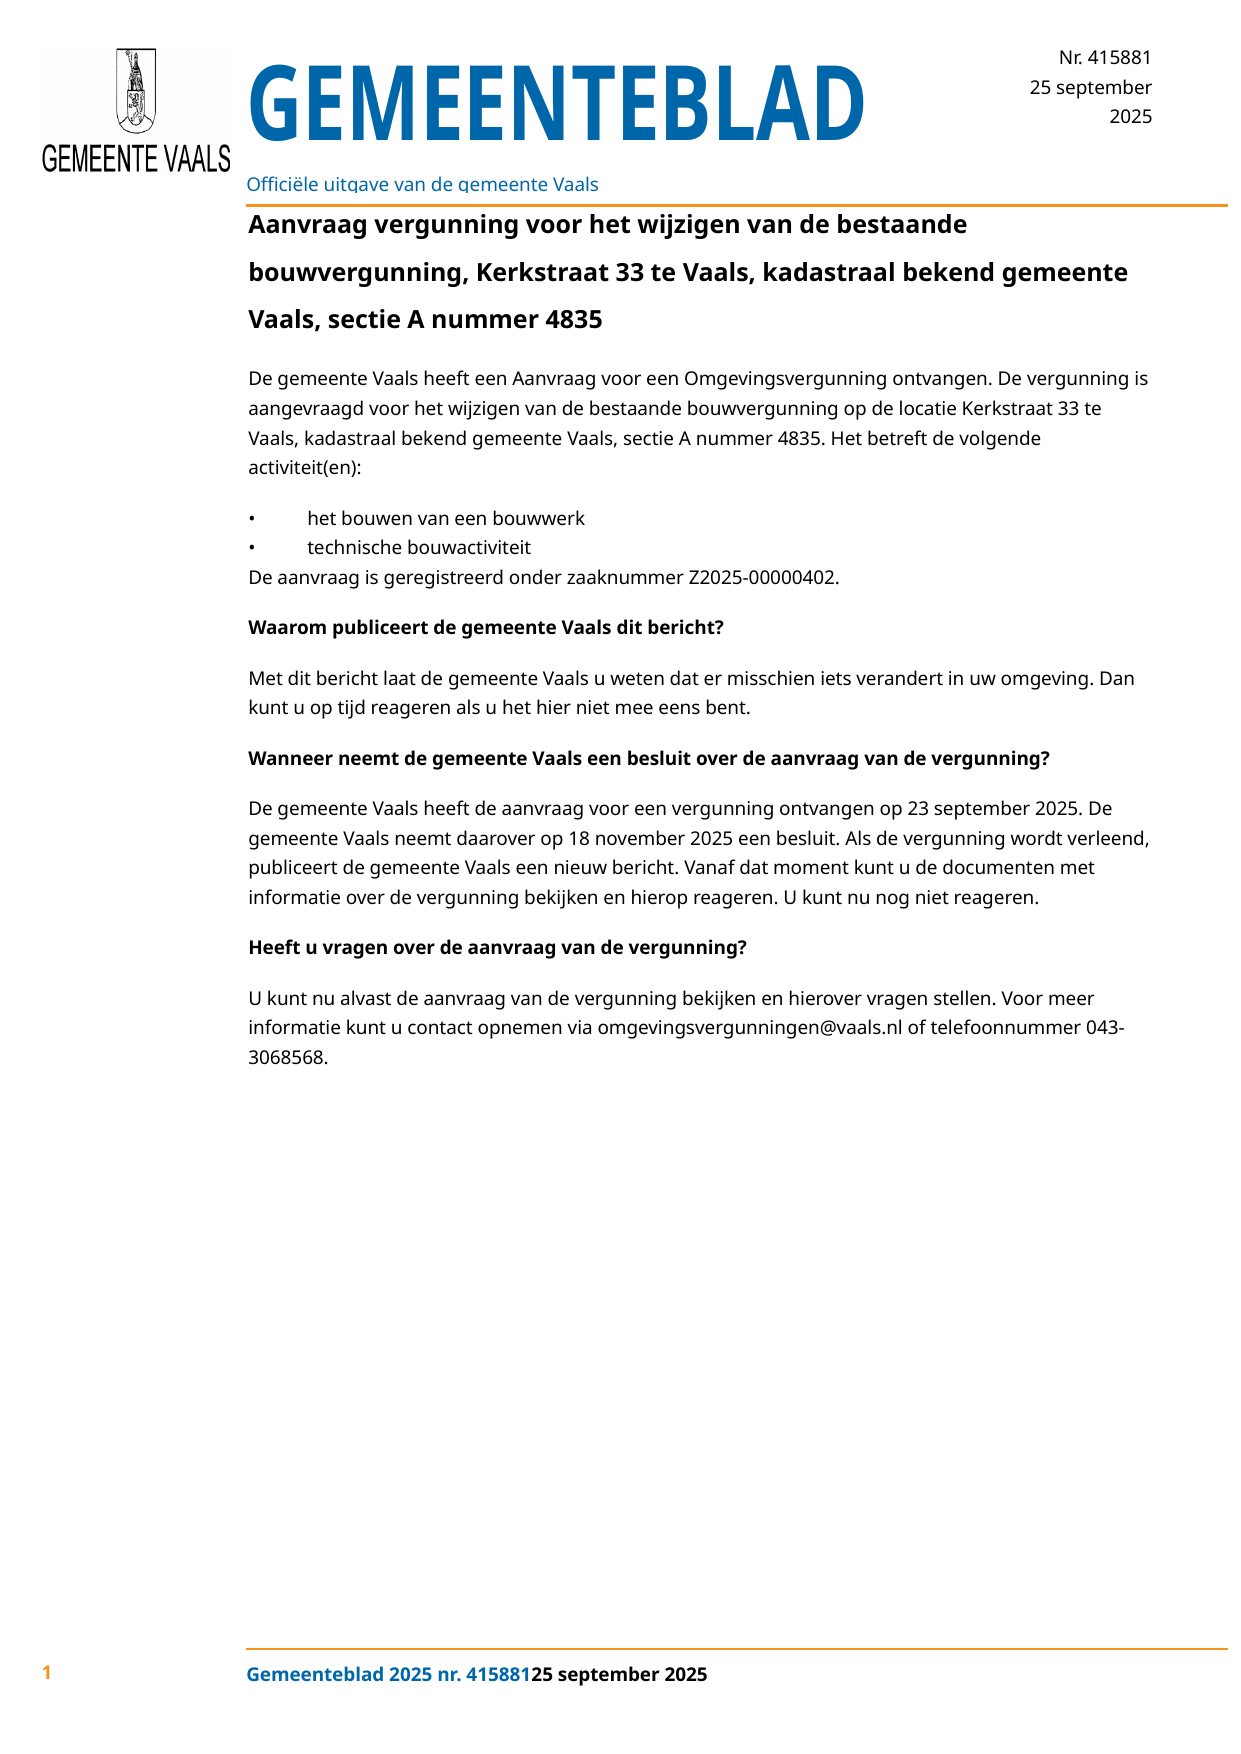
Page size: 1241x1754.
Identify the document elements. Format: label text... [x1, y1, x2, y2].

text De gemeente Vaals heeft een Aanvraag voor een Omgevingsvergunning ontvangen. De vergunning is aangevraagd voor het wijzigen van de bestaande bouwvergunning op de locatie Kerkstraat 33 te Vaals, kadastraal bekend gemeente Vaals, sectie A nummer 4835. Het betreft de volgende activiteit(en): [248, 366, 1152, 480]
list het bouwen van een bouwwerk [248, 505, 1152, 530]
text Heeft u vragen over de aanvraag van de vergunning? [248, 934, 1152, 960]
text De aanvraag is geregistreerd onder zaaknummer Z2025-00000402. [248, 564, 1152, 589]
picture [41, 47, 231, 172]
text U kunt nu alvast de aanvraag van de vergunning bekijken en hierover vragen stellen. Voor meer informatie kunt u contact opnemen via omgevingsvergunningen@vaals.nl of telefoonnummer 043-3068568. [248, 985, 1152, 1069]
text Met dit bericht laat de gemeente Vaals u weten dat er misschien iets verandert in uw omgeving. Dan kunt u op tijd reageren als u het hier niet mee eens bent. [248, 665, 1152, 720]
text Wanneer neemt de gemeente Vaals een besluit over de aanvraag van de vergunning? [248, 745, 1152, 770]
list technische bouwactiviteit [248, 534, 1152, 560]
text Waarom publiceert de gemeente Vaals dit bericht? [248, 614, 1152, 640]
text De gemeente Vaals heeft de aanvraag voor een vergunning ontvangen op 23 september 2025. De gemeente Vaals neemt daarover op 18 november 2025 een besluit. Als de vergunning wordt verleend, publiceert de gemeente Vaals een nieuw bericht. Vanaf dat moment kunt u de documenten met informatie over de vergunning bekijken en hierop reageren. U kunt nu nog niet reageren. [248, 795, 1152, 909]
text Aanvraag vergunning voor het wijzigen van de bestaande bouwvergunning, Kerkstraat 33 te Vaals, kadastraal bekend gemeente Vaals, sectie A nummer 4835 [248, 207, 1152, 336]
